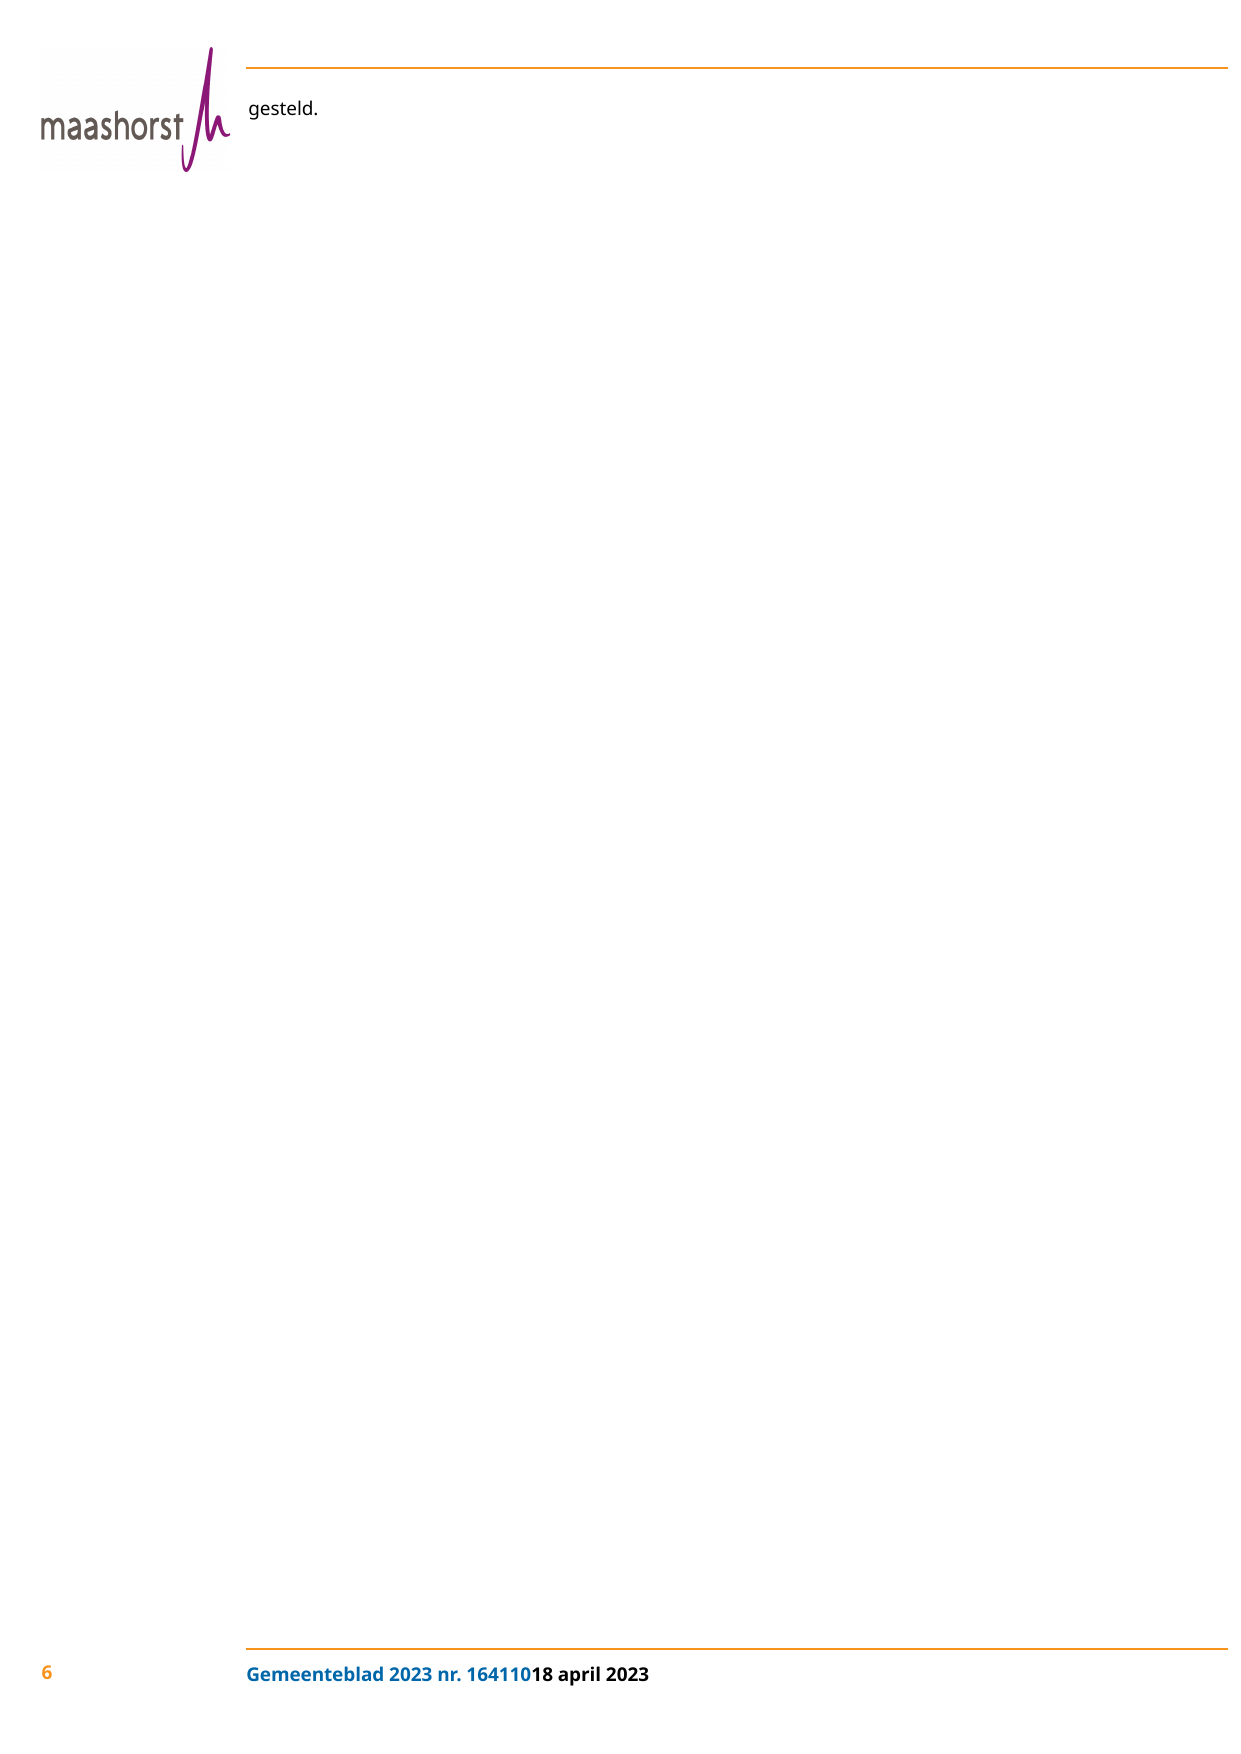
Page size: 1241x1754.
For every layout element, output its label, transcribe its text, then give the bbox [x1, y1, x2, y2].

picture [41, 47, 231, 172]
text gesteld. [248, 95, 1152, 121]
